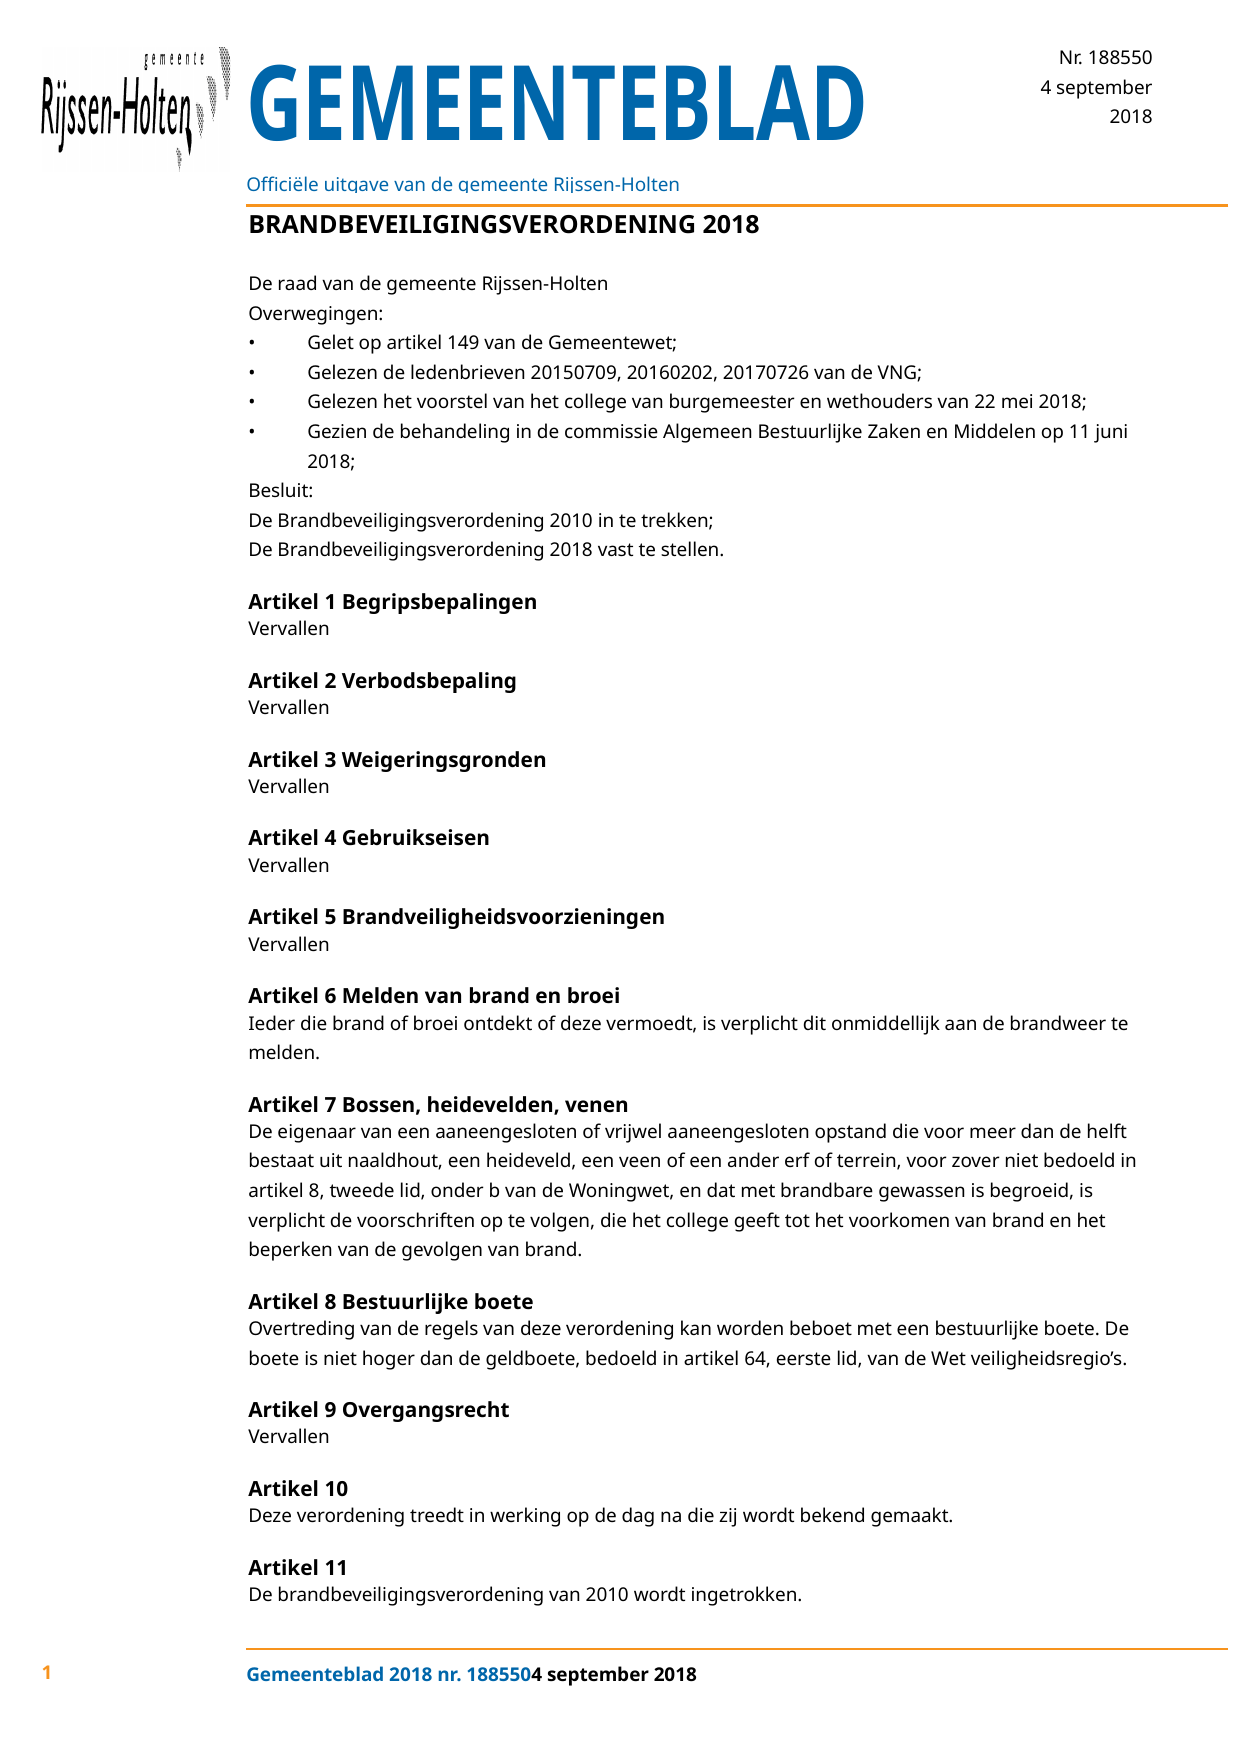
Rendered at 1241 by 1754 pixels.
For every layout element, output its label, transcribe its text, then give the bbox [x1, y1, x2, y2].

text Artikel 5 Brandveiligheidsvoorzieningen [248, 902, 1152, 931]
text Artikel 3 Weigeringsgronden [248, 745, 1152, 773]
text De Brandbeveiligingsverordening 2018 vast te stellen. [248, 537, 1152, 562]
list Gelezen het voorstel van het college van burgemeester en wethouders van 22 mei 2018; [248, 389, 1152, 414]
text Ieder die brand of broei ontdekt of deze vermoedt, is verplicht dit onmiddellijk aan de brandweer te melden. [248, 1010, 1152, 1065]
list Gelezen de ledenbrieven 20150709, 20160202, 20170726 van de VNG; [248, 359, 1152, 385]
list Gezien de behandeling in de commissie Algemeen Bestuurlijke Zaken en Middelen op 11 juni 2018; [248, 418, 1152, 473]
text Artikel 4 Gebruikseisen [248, 823, 1152, 852]
text Vervallen [248, 694, 1152, 720]
text Artikel 2 Verbodsbepaling [248, 666, 1152, 694]
text De Brandbeveiligingsverordening 2010 in te trekken; [248, 507, 1152, 533]
text Artikel 10 [248, 1474, 1152, 1503]
text De brandbeveiligingsverordening van 2010 wordt ingetrokken. [248, 1581, 1152, 1607]
text Vervallen [248, 773, 1152, 799]
text Vervallen [248, 852, 1152, 878]
text Artikel 1 Begripsbepalingen [248, 587, 1152, 615]
text BRANDBEVEILIGINGSVERORDENING 2018 [248, 207, 1152, 241]
list Gelet op artikel 149 van de Gemeentewet; [248, 329, 1152, 355]
text Artikel 9 Overgangsrecht [248, 1395, 1152, 1424]
text Vervallen [248, 1424, 1152, 1449]
text Besluit: [248, 477, 1152, 503]
text Artikel 7 Bossen, heidevelden, venen [248, 1090, 1152, 1118]
text Overwegingen: [248, 300, 1152, 326]
text Artikel 11 [248, 1553, 1152, 1581]
text Vervallen [248, 931, 1152, 957]
text Deze verordening treedt in werking op de dag na die zij wordt bekend gemaakt. [248, 1503, 1152, 1528]
text De raad van de gemeente Rijssen-Holten [248, 270, 1152, 296]
text De eigenaar van een aaneengesloten of vrijwel aaneengesloten opstand die voor meer dan de helft bestaat uit naaldhout, een heideveld, een veen of een ander erf of terrein, voor zover niet bedoeld in artikel 8, tweede lid, onder b van de Woningwet, en dat met brandbare gewassen is begroeid, is verplicht de voorschriften op te volgen, die het college geeft tot het voorkomen van brand en het beperken van de gevolgen van brand. [248, 1118, 1152, 1262]
text Vervallen [248, 615, 1152, 641]
picture [41, 47, 231, 172]
text Artikel 6 Melden van brand en broei [248, 981, 1152, 1010]
text Overtreding van de regels van deze verordening kan worden beboet met een bestuurlijke boete. De boete is niet hoger dan de geldboete, bedoeld in artikel 64, eerste lid, van de Wet veiligheidsregio’s. [248, 1315, 1152, 1371]
text Artikel 8 Bestuurlijke boete [248, 1287, 1152, 1315]
